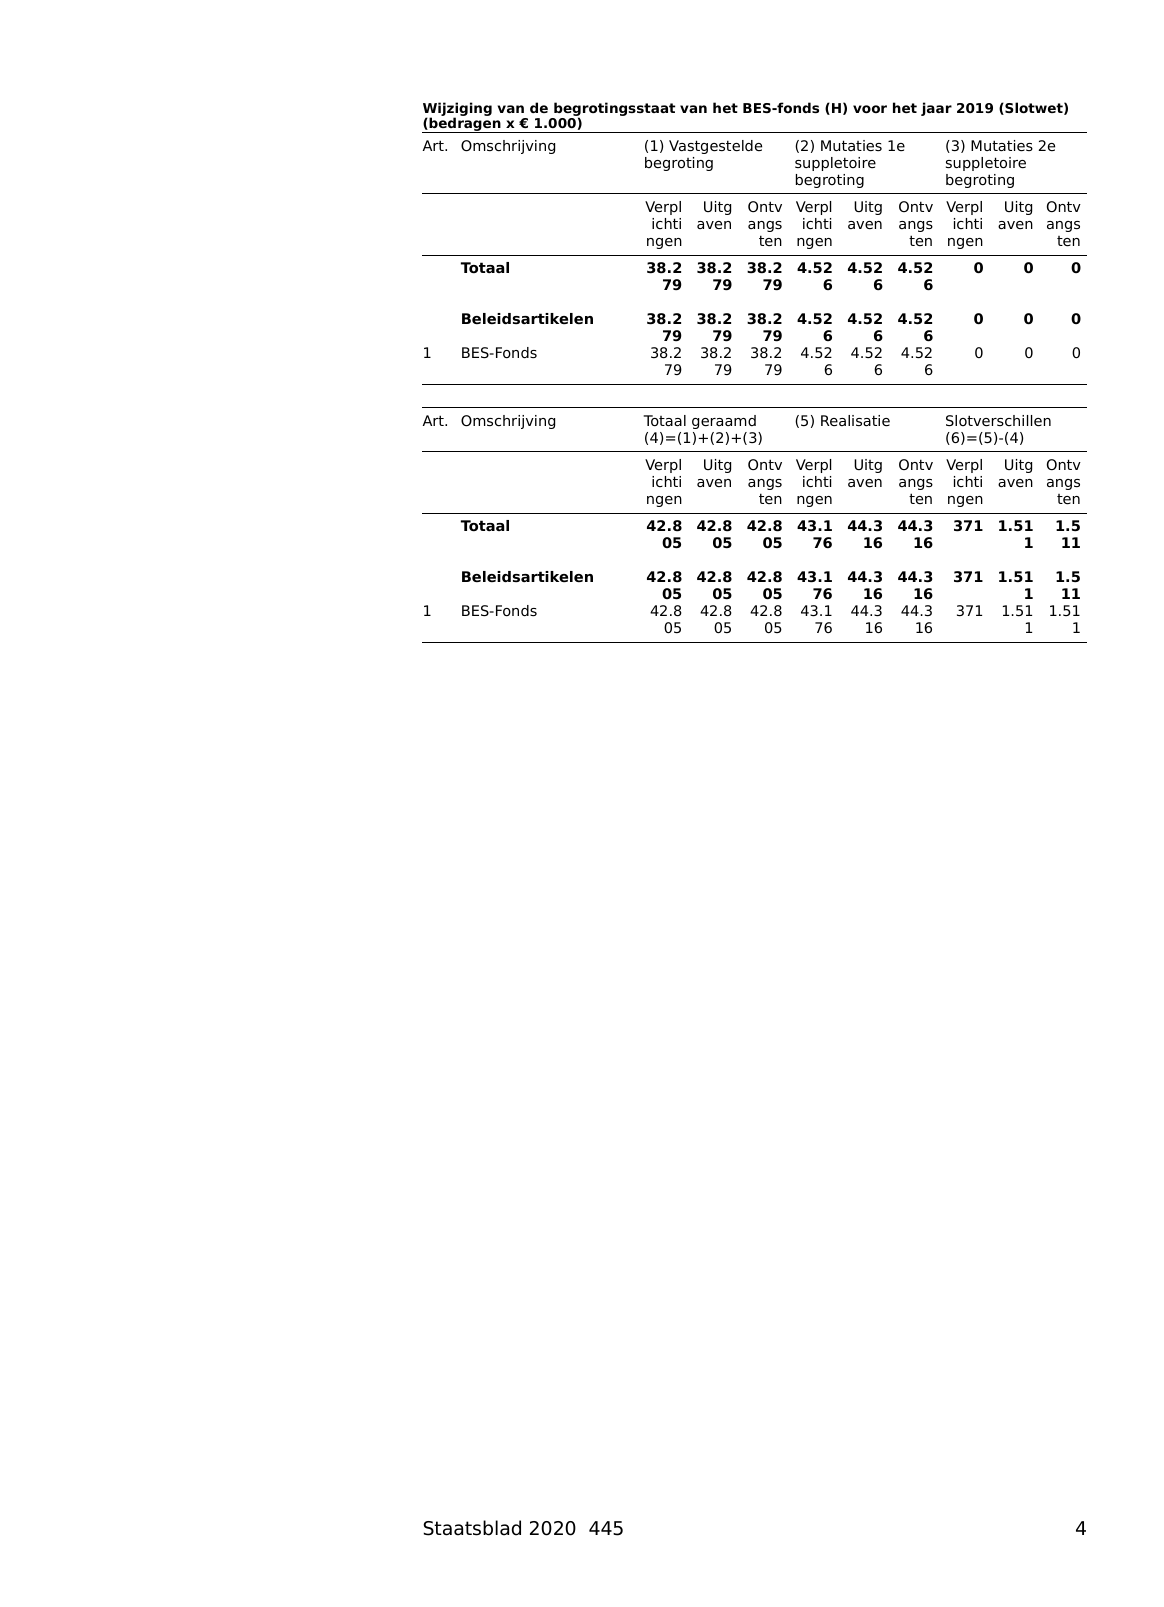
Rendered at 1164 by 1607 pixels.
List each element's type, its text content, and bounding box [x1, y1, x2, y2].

table_cell 0 [1039, 345, 1087, 384]
table_cell (3) Mutaties 2e suppletoire begroting [939, 133, 1087, 193]
table_cell [688, 552, 738, 569]
table_cell 43.176 [788, 514, 838, 552]
table_cell Omschrijving [455, 133, 638, 193]
table_cell 38.279 [688, 311, 738, 345]
table_cell 38.279 [688, 256, 738, 294]
table_cell Verplichtingen [939, 194, 989, 254]
table_cell [422, 452, 455, 512]
table_cell [839, 294, 889, 311]
table_cell Ontvangsten [889, 452, 939, 512]
table_cell Verplichtingen [788, 452, 838, 512]
table_cell BES-Fonds [455, 603, 638, 642]
table_cell 1 [422, 603, 455, 642]
table_cell [422, 552, 455, 569]
table_cell Totaal [455, 256, 638, 294]
table_header Slotverschillen (6)=(5)-(4) [939, 408, 1087, 451]
table_cell 42.805 [688, 569, 738, 603]
table_cell 42.805 [738, 569, 788, 603]
table_cell [422, 569, 455, 603]
table_cell 0 [989, 311, 1039, 345]
table_cell 1.511 [989, 603, 1039, 642]
table_cell 0 [1039, 311, 1087, 345]
table_cell 44.316 [889, 603, 939, 642]
table_cell 38.279 [738, 311, 788, 345]
table_cell Ontvangsten [889, 194, 939, 254]
table_cell 371 [939, 514, 989, 552]
table_cell [738, 294, 788, 311]
table_cell [889, 552, 939, 569]
table_cell Art. [422, 133, 455, 193]
table_header Art. [422, 408, 455, 451]
table_cell 1.511 [989, 569, 1039, 603]
table_cell 1.511 [1039, 569, 1087, 603]
table_header Totaal geraamd (4)=(1)+(2)+(3) [638, 408, 788, 451]
table_cell 4.526 [839, 311, 889, 345]
table_cell Ontvangsten [738, 452, 788, 512]
table_cell [839, 552, 889, 569]
table_cell 43.176 [788, 569, 838, 603]
table_cell 38.279 [638, 345, 688, 384]
table_cell Verplichtingen [939, 452, 989, 512]
table_cell Ontvangsten [738, 194, 788, 254]
table_cell [688, 294, 738, 311]
table_cell [939, 552, 989, 569]
table_cell Uitgaven [688, 194, 738, 254]
table_cell 38.279 [738, 345, 788, 384]
table_cell 44.316 [839, 514, 889, 552]
table_cell [889, 294, 939, 311]
table_cell 44.316 [889, 569, 939, 603]
table_cell BES-Fonds [455, 345, 638, 384]
table_cell 44.316 [889, 514, 939, 552]
table_cell [939, 294, 989, 311]
table_cell 4.526 [839, 256, 889, 294]
table_cell [638, 552, 688, 569]
table_cell Uitgaven [989, 452, 1039, 512]
table_cell Ontvangsten [1039, 452, 1087, 512]
table_cell 42.805 [638, 514, 688, 552]
table_header (5) Realisatie [788, 408, 939, 451]
table_cell Verplichtingen [788, 194, 838, 254]
table_header Omschrijving [455, 408, 638, 451]
table_cell 43.176 [788, 603, 838, 642]
table_cell 1.511 [1039, 603, 1087, 642]
table_cell 42.805 [638, 603, 688, 642]
table_cell 4.526 [889, 345, 939, 384]
table_cell 4.526 [788, 345, 838, 384]
table_cell 42.805 [688, 514, 738, 552]
table_cell 1.511 [989, 514, 1039, 552]
table_cell 42.805 [688, 603, 738, 642]
table_cell (2) Mutaties 1e suppletoire begroting [788, 133, 939, 193]
table_cell 0 [939, 256, 989, 294]
table_cell [1039, 552, 1087, 569]
table_cell 1.511 [1039, 514, 1087, 552]
table_cell 4.526 [788, 256, 838, 294]
table_cell Verplichtingen [638, 452, 688, 512]
table_cell 38.279 [638, 311, 688, 345]
table_cell [455, 552, 638, 569]
table_cell 38.279 [638, 256, 688, 294]
table_cell 42.805 [738, 603, 788, 642]
table_cell 371 [939, 569, 989, 603]
table_cell [422, 514, 455, 552]
table_cell Verplichtingen [638, 194, 688, 254]
table_cell [738, 552, 788, 569]
table_cell 0 [1039, 256, 1087, 294]
table_cell [422, 311, 455, 345]
table_cell 0 [939, 311, 989, 345]
table_cell Uitgaven [688, 452, 738, 512]
table_cell Uitgaven [839, 452, 889, 512]
table_cell 44.316 [839, 603, 889, 642]
table_cell [989, 552, 1039, 569]
table_cell 42.805 [738, 514, 788, 552]
table_cell (1) Vastgestelde begroting [638, 133, 788, 193]
table_cell 42.805 [638, 569, 688, 603]
table_cell [455, 294, 638, 311]
table_cell 38.279 [738, 256, 788, 294]
table_cell [422, 256, 455, 294]
table_cell [788, 294, 838, 311]
table_cell [455, 452, 638, 512]
table_cell 38.279 [688, 345, 738, 384]
table_cell 4.526 [889, 256, 939, 294]
table_cell 0 [989, 256, 1039, 294]
table_cell [989, 294, 1039, 311]
table_cell Totaal [455, 514, 638, 552]
table_cell [788, 552, 838, 569]
table_cell 1 [422, 345, 455, 384]
table_cell 0 [939, 345, 989, 384]
table_cell 4.526 [839, 345, 889, 384]
table_cell Uitgaven [839, 194, 889, 254]
table_cell Uitgaven [989, 194, 1039, 254]
table_cell 0 [989, 345, 1039, 384]
table_cell 44.316 [839, 569, 889, 603]
table_cell [1039, 294, 1087, 311]
table_cell [422, 294, 455, 311]
table_header Wijziging van de begrotingsstaat van het BES-fonds (H) voor het jaar 2019 (Slotwet) (bedragen x € 1.000) [422, 100, 1087, 132]
table_cell Ontvangsten [1039, 194, 1087, 254]
table_cell Beleidsartikelen [455, 311, 638, 345]
table_cell 371 [939, 603, 989, 642]
table_cell [638, 294, 688, 311]
table_cell [422, 194, 455, 254]
table_cell 4.526 [788, 311, 838, 345]
table_cell Beleidsartikelen [455, 569, 638, 603]
table_cell [455, 194, 638, 254]
table_cell 4.526 [889, 311, 939, 345]
